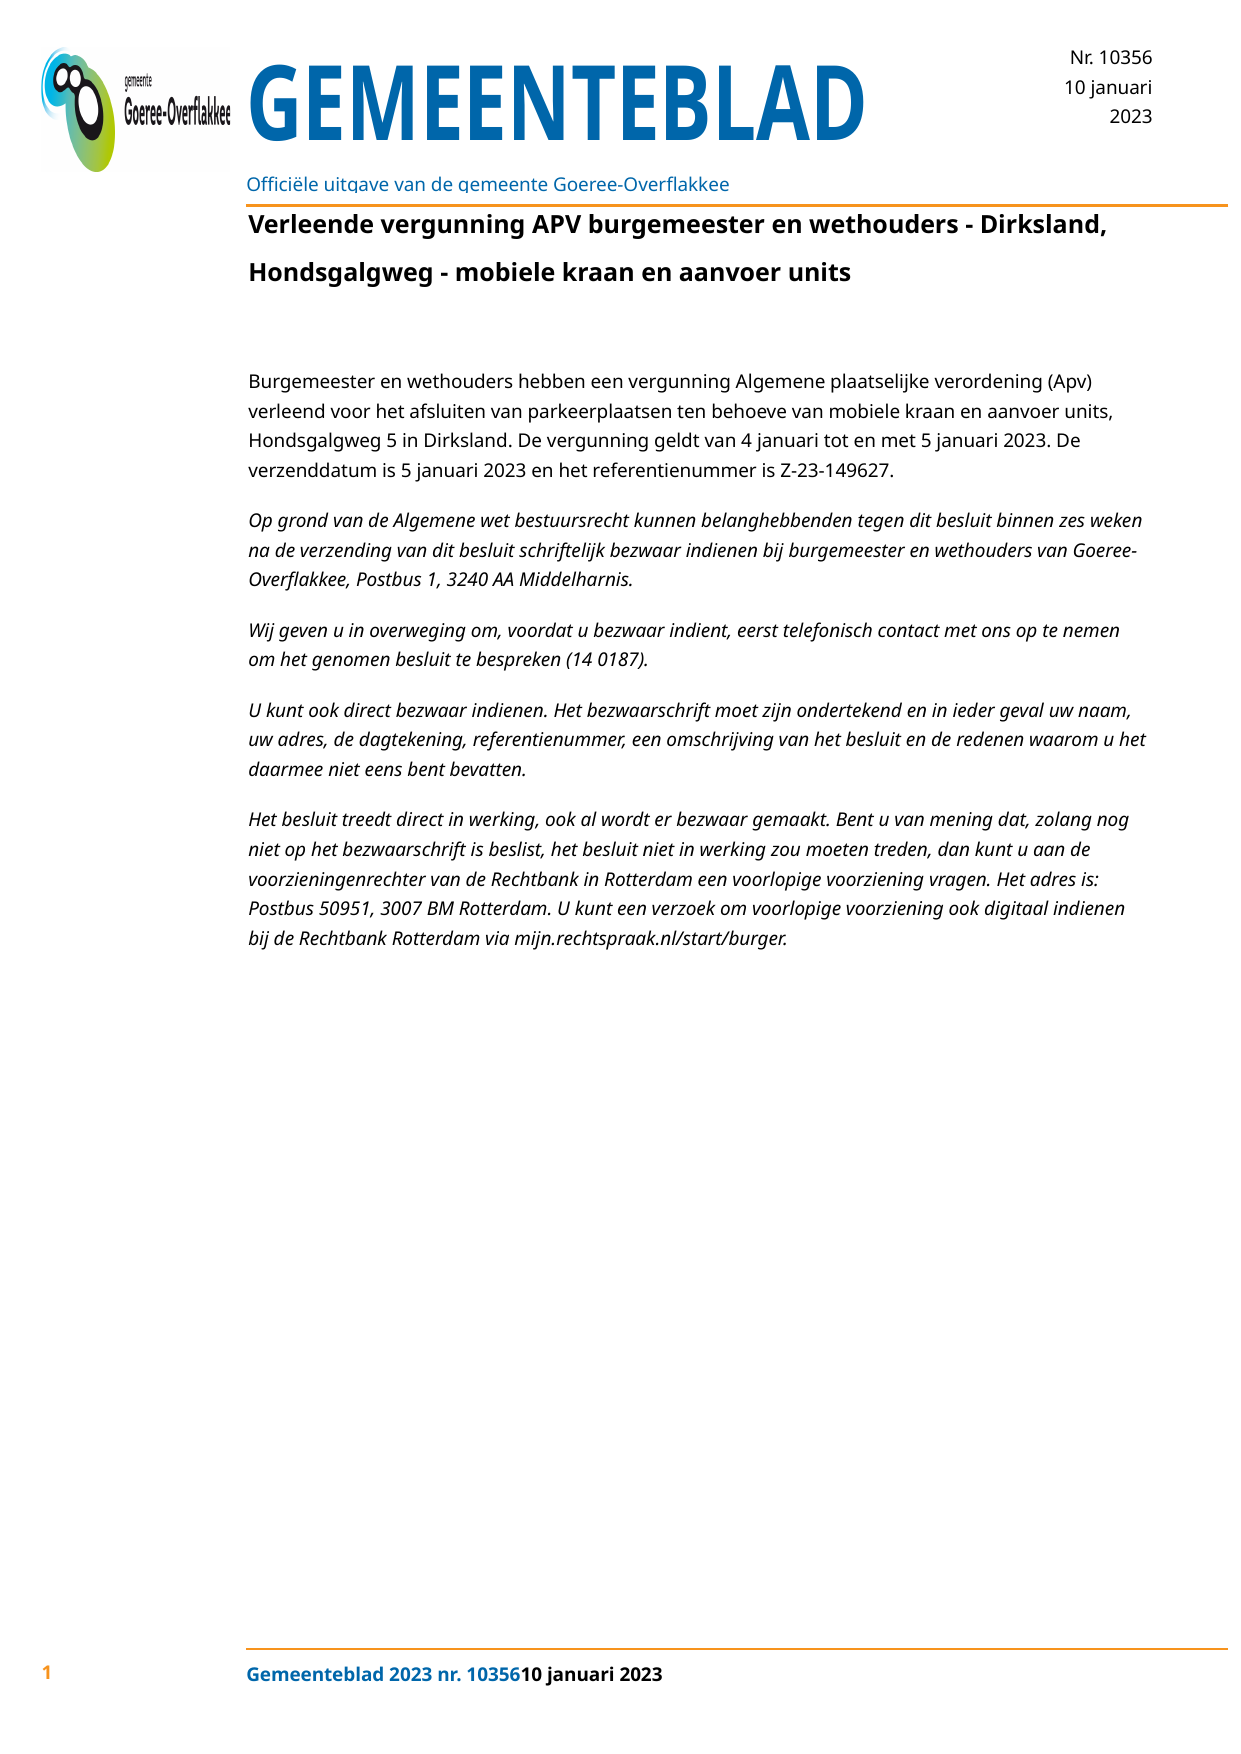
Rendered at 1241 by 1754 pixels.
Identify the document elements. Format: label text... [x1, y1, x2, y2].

picture [41, 47, 231, 172]
text U kunt ook direct bezwaar indienen. Het bezwaarschrift moet zijn ondertekend en in ieder geval uw naam, uw adres, de dagtekening, referentienummer, een omschrijving van het besluit en de redenen waarom u het daarmee niet eens bent bevatten. [248, 697, 1152, 782]
text Het besluit treedt direct in werking, ook al wordt er bezwaar gemaakt. Bent u van mening dat, zolang nog niet op het bezwaarschrift is beslist, het besluit niet in werking zou moeten treden, dan kunt u aan de voorzieningenrechter van de Rechtbank in Rotterdam een voorlopige voorziening vragen. Het adres is: Postbus 50951, 3007 BM Rotterdam. U kunt een verzoek om voorlopige voorziening ook digitaal indienen bij de Rechtbank Rotterdam via mijn.rechtspraak.nl/start/burger. [248, 807, 1152, 951]
text Op grond van de Algemene wet bestuursrecht kunnen belanghebbenden tegen dit besluit binnen zes weken na de verzending van dit besluit schriftelijk bezwaar indienen bij burgemeester en wethouders van Goeree-Overflakkee, Postbus 1, 3240 AA Middelharnis. [248, 507, 1152, 592]
text Wij geven u in overweging om, voordat u bezwaar indient, eerst telefonisch contact met ons op te nemen om het genomen besluit te bespreken (14 0187). [248, 617, 1152, 672]
text Verleende vergunning APV burgemeester en wethouders - Dirksland, Hondsgalgweg - mobiele kraan en aanvoer units [248, 207, 1152, 288]
text Burgemeester en wethouders hebben een vergunning Algemene plaatselijke verordening (Apv) verleend voor het afsluiten van parkeerplaatsen ten behoeve van mobiele kraan en aanvoer units, Hondsgalgweg 5 in Dirksland. De vergunning geldt van 4 januari tot en met 5 januari 2023. De verzenddatum is 5 januari 2023 en het referentienummer is Z-23-149627. [248, 368, 1152, 483]
